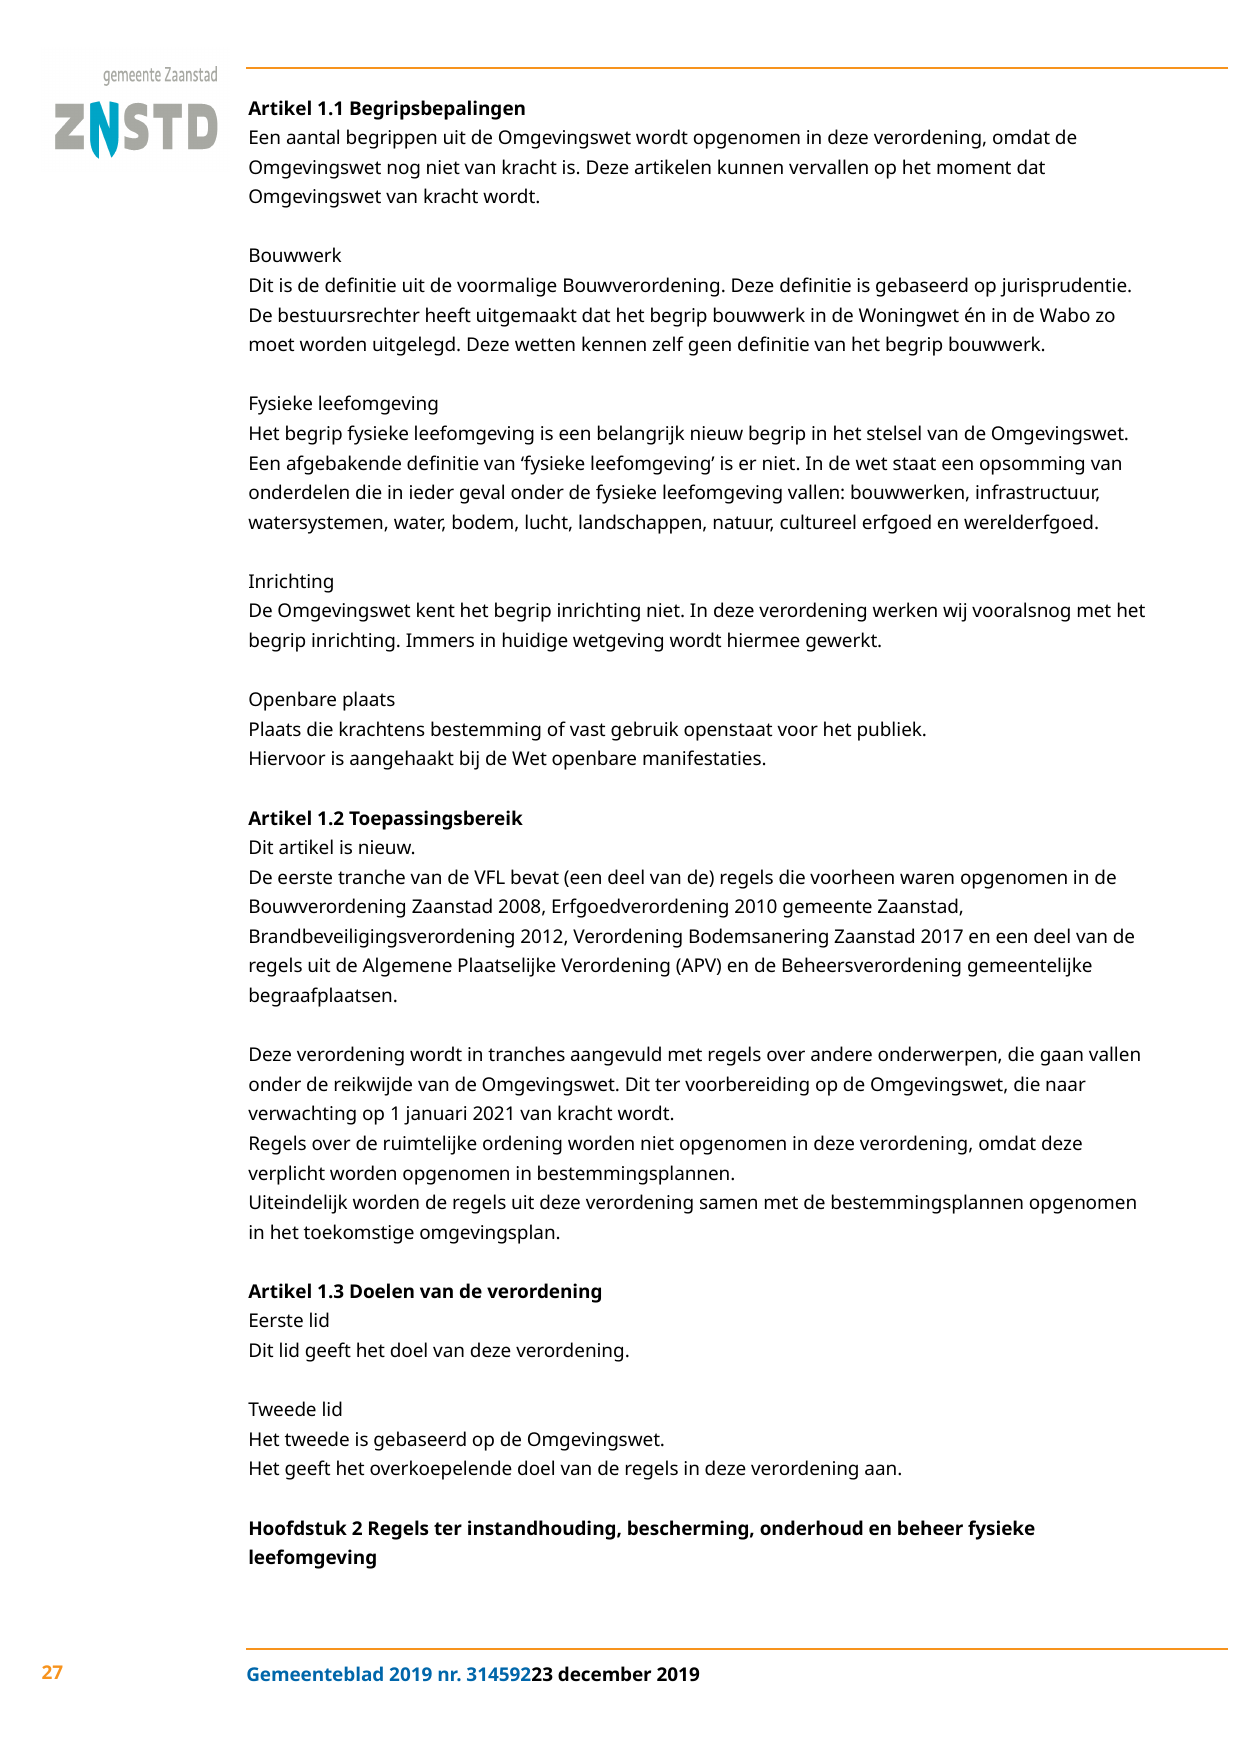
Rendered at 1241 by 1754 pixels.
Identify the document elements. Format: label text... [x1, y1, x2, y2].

text Deze verordening wordt in tranches aangevuld met regels over andere onderwerpen, die gaan vallen onder de reikwijde van de Omgevingswet. Dit ter voorbereiding op de Omgevingswet, die naar verwachting op 1 januari 2021 van kracht wordt. [248, 1041, 1152, 1126]
text Dit artikel is nieuw. [248, 834, 1152, 860]
text De eerste tranche van de VFL bevat (een deel van de) regels die voorheen waren opgenomen in de Bouwverordening Zaanstad 2008, Erfgoedverordening 2010 gemeente Zaanstad, Brandbeveiligingsverordening 2012, Verordening Bodemsanering Zaanstad 2017 en een deel van de regels uit de Algemene Plaatselijke Verordening (APV) en de Beheersverordening gemeentelijke begraafplaatsen. [248, 864, 1152, 1008]
text Hiervoor is aangehaakt bij de Wet openbare manifestaties. [248, 746, 1152, 771]
text Bouwwerk [248, 243, 1152, 268]
text Plaats die krachtens bestemming of vast gebruik openstaat voor het publiek. [248, 716, 1152, 742]
text Regels over de ruimtelijke ordening worden niet opgenomen in deze verordening, omdat deze verplicht worden opgenomen in bestemmingsplannen. [248, 1130, 1152, 1186]
text Het tweede is gebaseerd op de Omgevingswet. [248, 1426, 1152, 1452]
text Inrichting [248, 568, 1152, 594]
text Artikel 1.3 Doelen van de verordening [248, 1278, 1152, 1304]
text De Omgevingswet kent het begrip inrichting niet. In deze verordening werken wij vooralsnog met het begrip inrichting. Immers in huidige wetgeving wordt hiermee gewerkt. [248, 598, 1152, 653]
text Artikel 1.2 Toepassingsbereik [248, 805, 1152, 831]
text Eerste lid [248, 1308, 1152, 1333]
text Tweede lid [248, 1396, 1152, 1422]
picture [41, 47, 231, 172]
text Het begrip fysieke leefomgeving is een belangrijk nieuw begrip in het stelsel van de Omgevingswet. Een afgebakende definitie van ‘fysieke leefomgeving’ is er niet. In de wet staat een opsomming van onderdelen die in ieder geval onder de fysieke leefomgeving vallen: bouwwerken, infrastructuur, watersystemen, water, bodem, lucht, landschappen, natuur, cultureel erfgoed en werelderfgoed. [248, 420, 1152, 535]
text Openbare plaats [248, 686, 1152, 712]
text Een aantal begrippen uit de Omgevingswet wordt opgenomen in deze verordening, omdat de Omgevingswet nog niet van kracht is. Deze artikelen kunnen vervallen op het moment dat Omgevingswet van kracht wordt. [248, 124, 1152, 209]
text Uiteindelijk worden de regels uit deze verordening samen met de bestemmingsplannen opgenomen in het toekomstige omgevingsplan. [248, 1189, 1152, 1245]
text Fysieke leefomgeving [248, 391, 1152, 416]
text Het geeft het overkoepelende doel van de regels in deze verordening aan. [248, 1456, 1152, 1481]
text Artikel 1.1 Begripsbepalingen [248, 95, 1152, 121]
text Dit is de definitie uit de voormalige Bouwverordening. Deze definitie is gebaseerd op jurisprudentie. De bestuursrechter heeft uitgemaakt dat het begrip bouwwerk in de Woningwet én in de Wabo zo moet worden uitgelegd. Deze wetten kennen zelf geen definitie van het begrip bouwwerk. [248, 272, 1152, 357]
text Hoofdstuk 2 Regels ter instandhouding, bescherming, onderhoud en beheer fysieke leefomgeving [248, 1515, 1152, 1570]
text Dit lid geeft het doel van deze verordening. [248, 1337, 1152, 1363]
